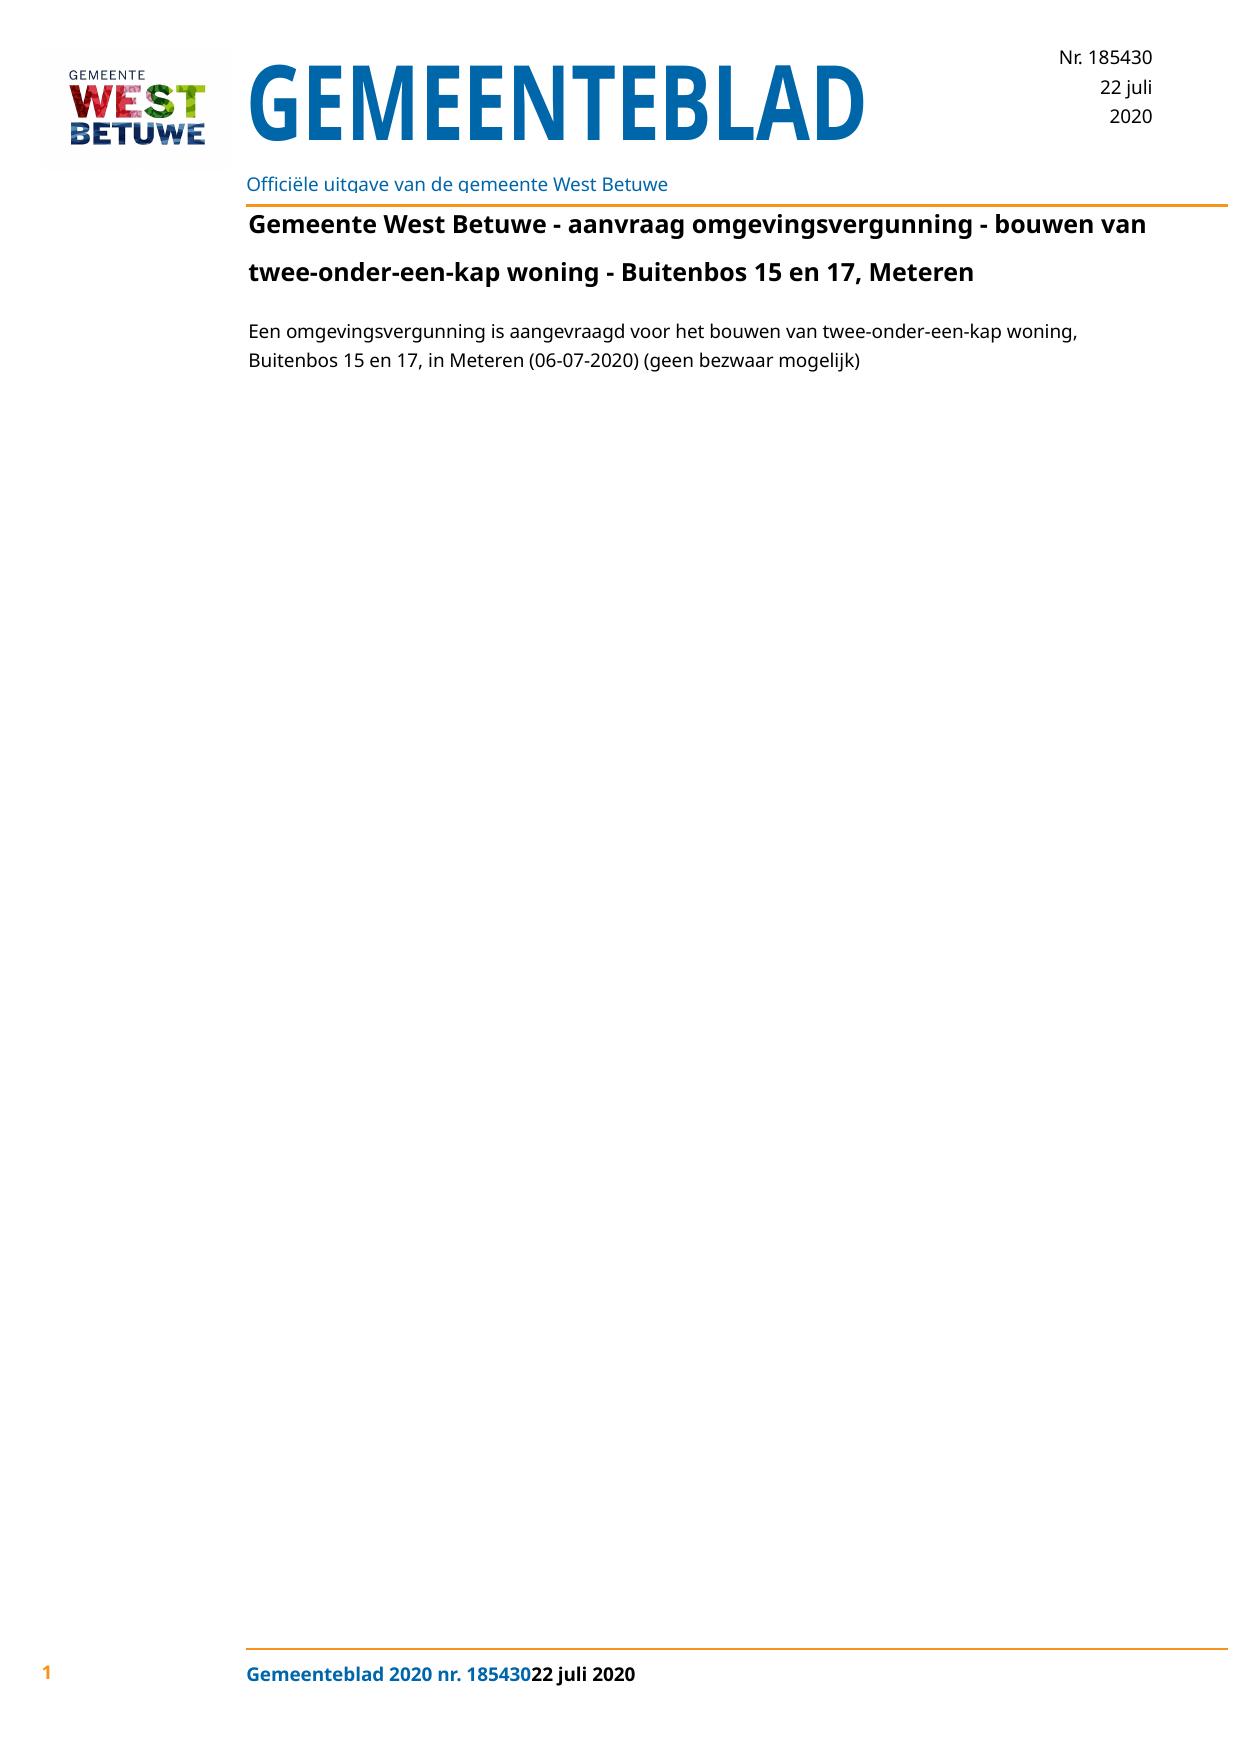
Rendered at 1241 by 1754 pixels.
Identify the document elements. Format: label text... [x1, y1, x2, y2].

text Gemeente West Betuwe - aanvraag omgevingsvergunning - bouwen van twee-onder-een-kap woning - Buitenbos 15 en 17, Meteren [248, 207, 1152, 288]
text Een omgevingsvergunning is aangevraagd voor het bouwen van twee-onder-een-kap woning, Buitenbos 15 en 17, in Meteren (06-07-2020) (geen bezwaar mogelijk) [248, 318, 1152, 373]
picture [41, 47, 231, 172]
